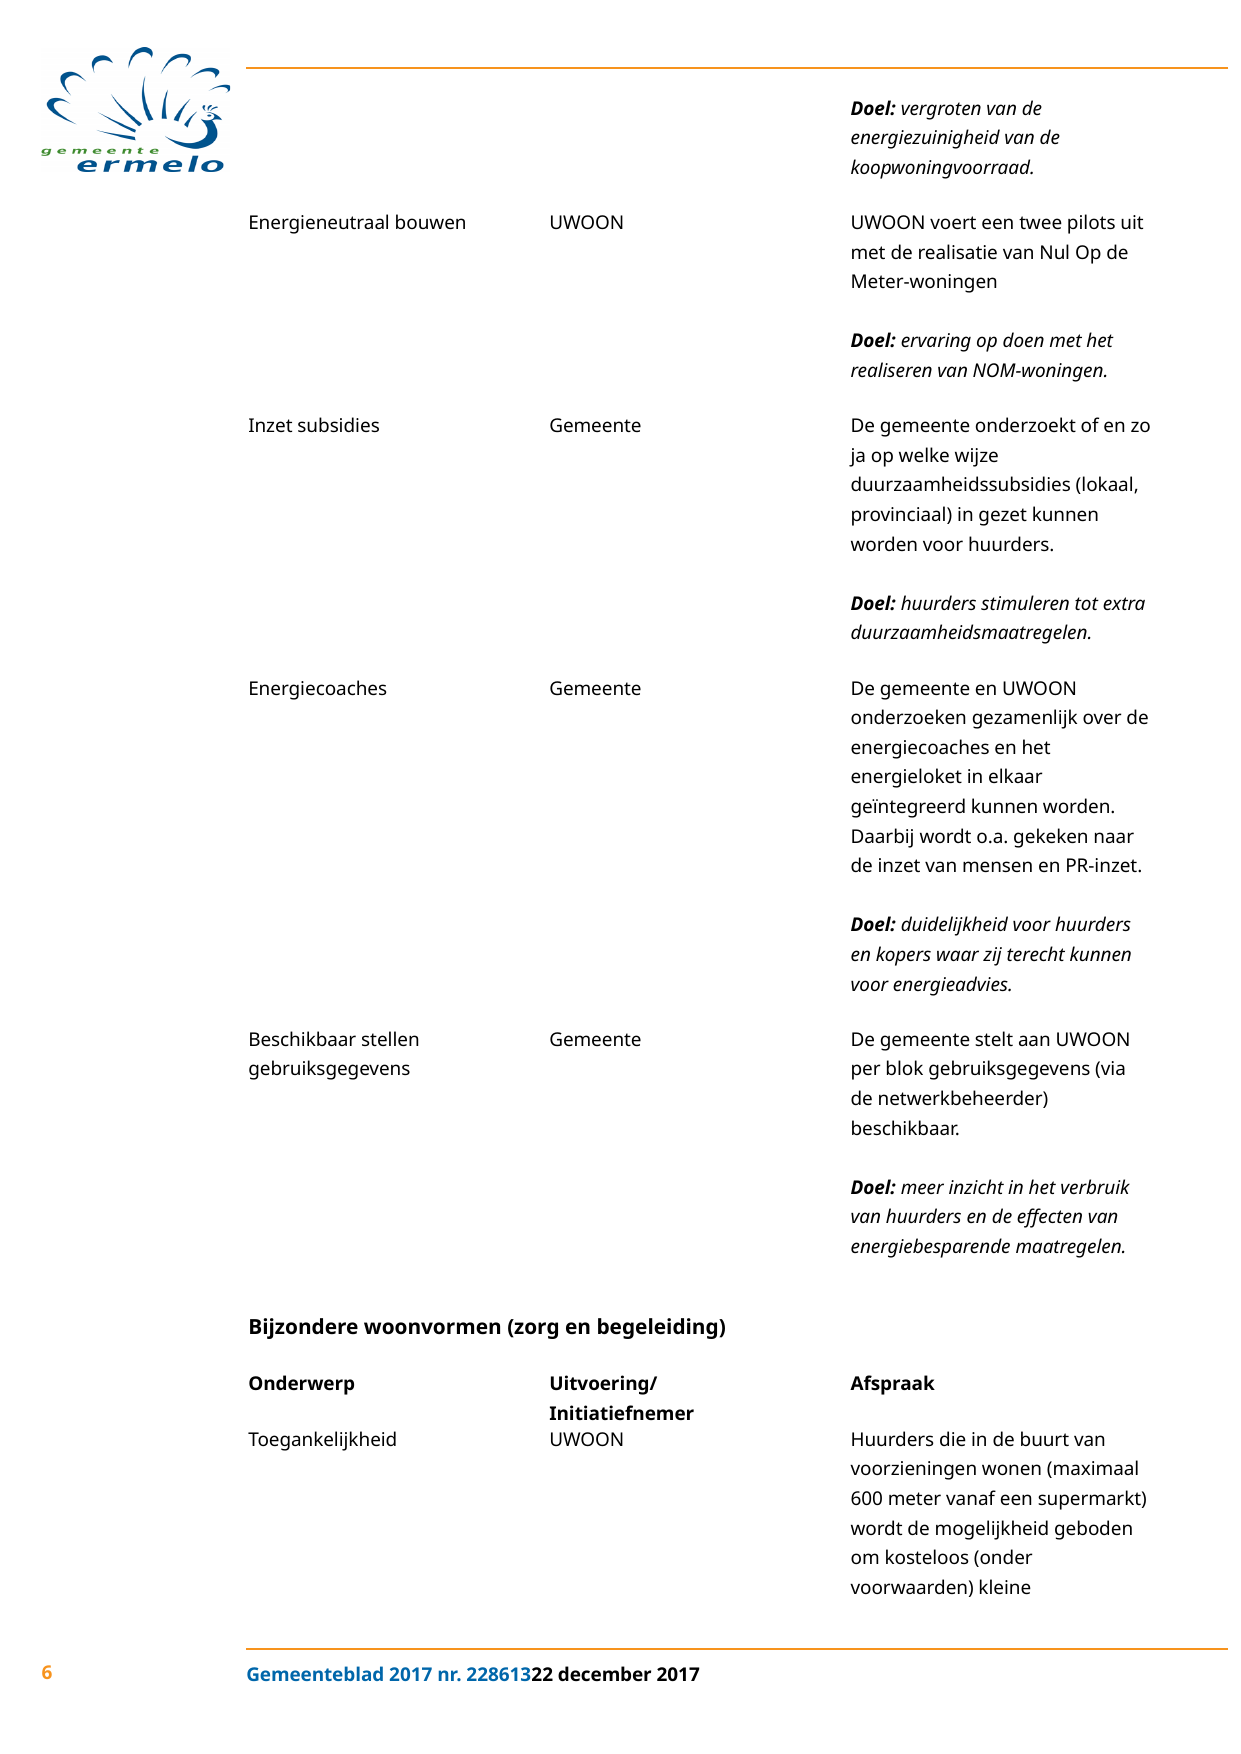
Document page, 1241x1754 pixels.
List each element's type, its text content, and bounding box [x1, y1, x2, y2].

table_cell UWOON [549, 209, 850, 412]
table_cell Huurders die in de buurt van voorzieningen wonen (maximaal 600 meter vanaf een supermarkt) wordt de mogelijkheid geboden om kosteloos (onder voorwaarden) kleine [850, 1426, 1152, 1599]
table_cell Doel: vergroten van de energiezuinigheid van de koopwoningvoorraad. [850, 95, 1152, 209]
table_cell De gemeente stelt aan UWOON per blok gebruiksgegevens (via de netwerkbeheerder) beschikbaar. Doel: meer inzicht in het verbruik van huurders en de effecten van energiebesparende maatregelen. [850, 1026, 1152, 1288]
table_cell Inzet subsidies [248, 413, 549, 675]
table_header Afspraak [850, 1371, 1152, 1426]
table_cell [549, 95, 850, 209]
text Bijzondere woonvormen (zorg en begeleiding) [248, 1312, 1152, 1341]
table_cell Energiecoaches [248, 675, 549, 1026]
table_cell Gemeente [549, 1026, 850, 1288]
table_cell [248, 95, 549, 209]
table_cell UWOON [549, 1426, 850, 1599]
table_cell De gemeente en UWOON onderzoeken gezamenlijk over de energiecoaches en het energieloket in elkaar geïntegreerd kunnen worden. Daarbij wordt o.a. gekeken naar de inzet van mensen en PR-inzet. Doel: duidelijkheid voor huurders en kopers waar zij terecht kunnen voor energieadvies. [850, 675, 1152, 1026]
table_cell Energieneutraal bouwen [248, 209, 549, 412]
table_cell Beschikbaar stellen gebruiksgegevens [248, 1026, 549, 1288]
table_cell Gemeente [549, 413, 850, 675]
picture [41, 47, 231, 172]
table_cell De gemeente onderzoekt of en zo ja op welke wijze duurzaamheidssubsidies (lokaal, provinciaal) in gezet kunnen worden voor huurders. Doel: huurders stimuleren tot extra duurzaamheidsmaatregelen. [850, 413, 1152, 675]
table_cell Gemeente [549, 675, 850, 1026]
table_cell Toegankelijkheid [248, 1426, 549, 1599]
table_cell UWOON voert een twee pilots uit met de realisatie van Nul Op de Meter-woningen Doel: ervaring op doen met het realiseren van NOM-woningen. [850, 209, 1152, 412]
table_header Onderwerp [248, 1371, 549, 1426]
table_header Uitvoering/ Initiatiefnemer [549, 1371, 850, 1426]
